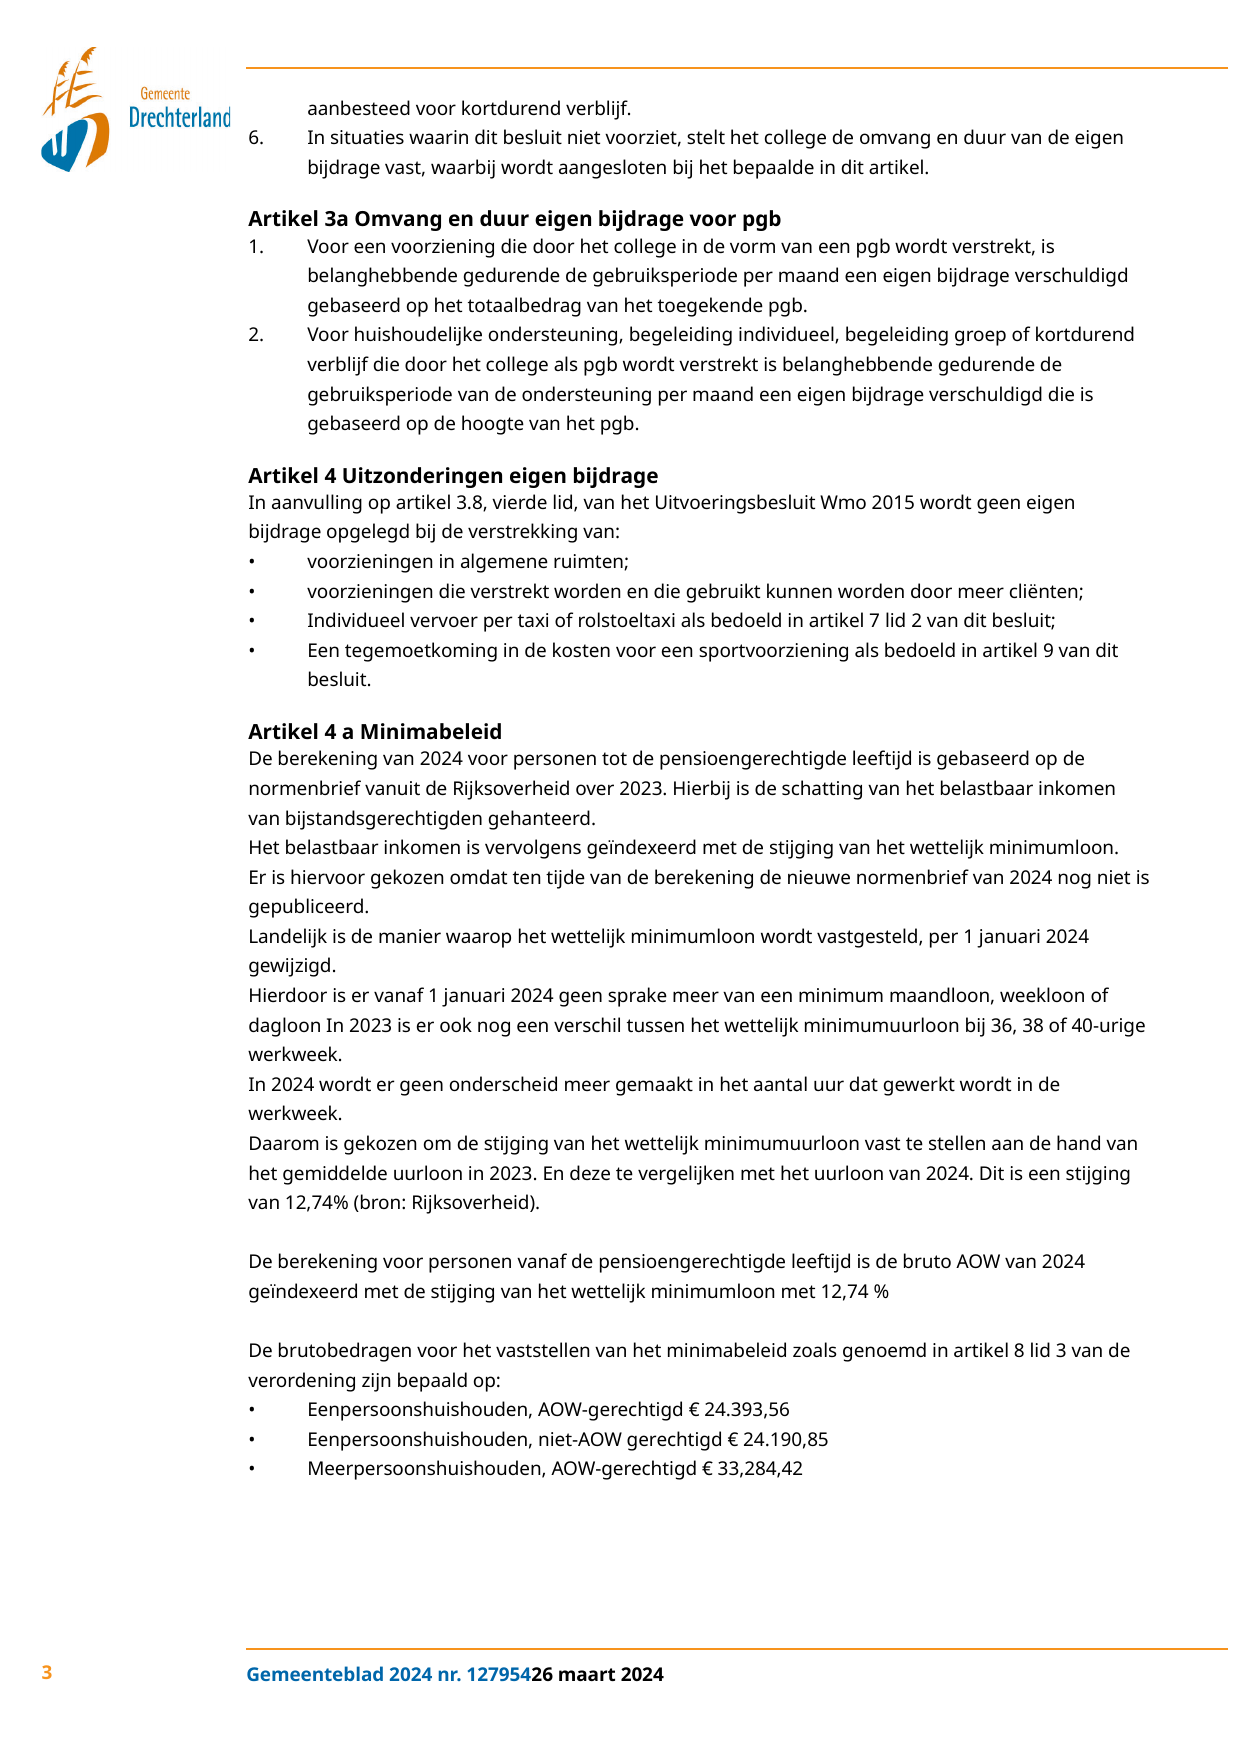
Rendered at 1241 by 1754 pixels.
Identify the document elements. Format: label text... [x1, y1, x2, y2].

text Landelijk is de manier waarop het wettelijk minimumloon wordt vastgesteld, per 1 januari 2024 gewijzigd. [248, 923, 1152, 978]
text Het belastbaar inkomen is vervolgens geïndexeerd met de stijging van het wettelijk minimumloon. [248, 834, 1152, 860]
list Voor een voorziening die door het college in de vorm van een pgb wordt verstrekt, is belanghebbende gedurende de gebruiksperiode per maand een eigen bijdrage verschuldigd gebaseerd op het totaalbedrag van het toegekende pgb. [248, 233, 1152, 318]
list Individueel vervoer per taxi of rolstoeltaxi als bedoeld in artikel 7 lid 2 van dit besluit; [248, 607, 1152, 633]
list Voor huishoudelijke ondersteuning, begeleiding individueel, begeleiding groep of kortdurend verblijf die door het college als pgb wordt verstrekt is belanghebbende gedurende de gebruiksperiode van de ondersteuning per maand een eigen bijdrage verschuldigd die is gebaseerd op de hoogte van het pgb. [248, 322, 1152, 436]
text De brutobedragen voor het vaststellen van het minimabeleid zoals genoemd in artikel 8 lid 3 van de verordening zijn bepaald op: [248, 1337, 1152, 1392]
list Een tegemoetkoming in de kosten voor een sportvoorziening als bedoeld in artikel 9 van dit besluit. [248, 637, 1152, 692]
text Artikel 4 a Minimabeleid [248, 717, 1152, 746]
text Daarom is gekozen om de stijging van het wettelijk minimumuurloon vast te stellen aan de hand van het gemiddelde uurloon in 2023. En deze te vergelijken met het uurloon van 2024. Dit is een stijging van 12,74% (bron: Rijksoverheid). [248, 1130, 1152, 1215]
list voorzieningen in algemene ruimten; [248, 548, 1152, 574]
picture [41, 158, 64, 172]
text Er is hiervoor gekozen omdat ten tijde van de berekening de nieuwe normenbrief van 2024 nog niet is gepubliceerd. [248, 864, 1152, 919]
list Meerpersoonshuishouden, AOW-gerechtigd € 33,284,42 [248, 1456, 1152, 1481]
list Eenpersoonshuishouden, niet-AOW gerechtigd € 24.190,85 [248, 1426, 1152, 1452]
text De berekening voor personen vanaf de pensioengerechtigde leeftijd is de bruto AOW van 2024 geïndexeerd met de stijging van het wettelijk minimumloon met 12,74 % [248, 1248, 1152, 1304]
text Artikel 4 Uitzonderingen eigen bijdrage [248, 461, 1152, 489]
picture [41, 47, 231, 172]
list voorzieningen die verstrekt worden en die gebruikt kunnen worden door meer cliënten; [248, 578, 1152, 604]
list aanbesteed voor kortdurend verblijf. [248, 95, 1152, 121]
list In situaties waarin dit besluit niet voorziet, stelt het college de omvang en duur van de eigen bijdrage vast, waarbij wordt aangesloten bij het bepaalde in dit artikel. [248, 124, 1152, 180]
text In 2024 wordt er geen onderscheid meer gemaakt in het aantal uur dat gewerkt wordt in de werkweek. [248, 1071, 1152, 1126]
list Eenpersoonshuishouden, AOW-gerechtigd € 24.393,56 [248, 1396, 1152, 1422]
text Hierdoor is er vanaf 1 januari 2024 geen sprake meer van een minimum maandloon, weekloon of dagloon In 2023 is er ook nog een verschil tussen het wettelijk minimumuurloon bij 36, 38 of 40-urige werkweek. [248, 982, 1152, 1067]
text In aanvulling op artikel 3.8, vierde lid, van het Uitvoeringsbesluit Wmo 2015 wordt geen eigen bijdrage opgelegd bij de verstrekking van: [248, 489, 1152, 544]
text Artikel 3a Omvang en duur eigen bijdrage voor pgb [248, 204, 1152, 233]
text De berekening van 2024 voor personen tot de pensioengerechtigde leeftijd is gebaseerd op de normenbrief vanuit de Rijksoverheid over 2023. Hierbij is de schatting van het belastbaar inkomen van bijstandsgerechtigden gehanteerd. [248, 746, 1152, 830]
picture [226, 115, 231, 124]
